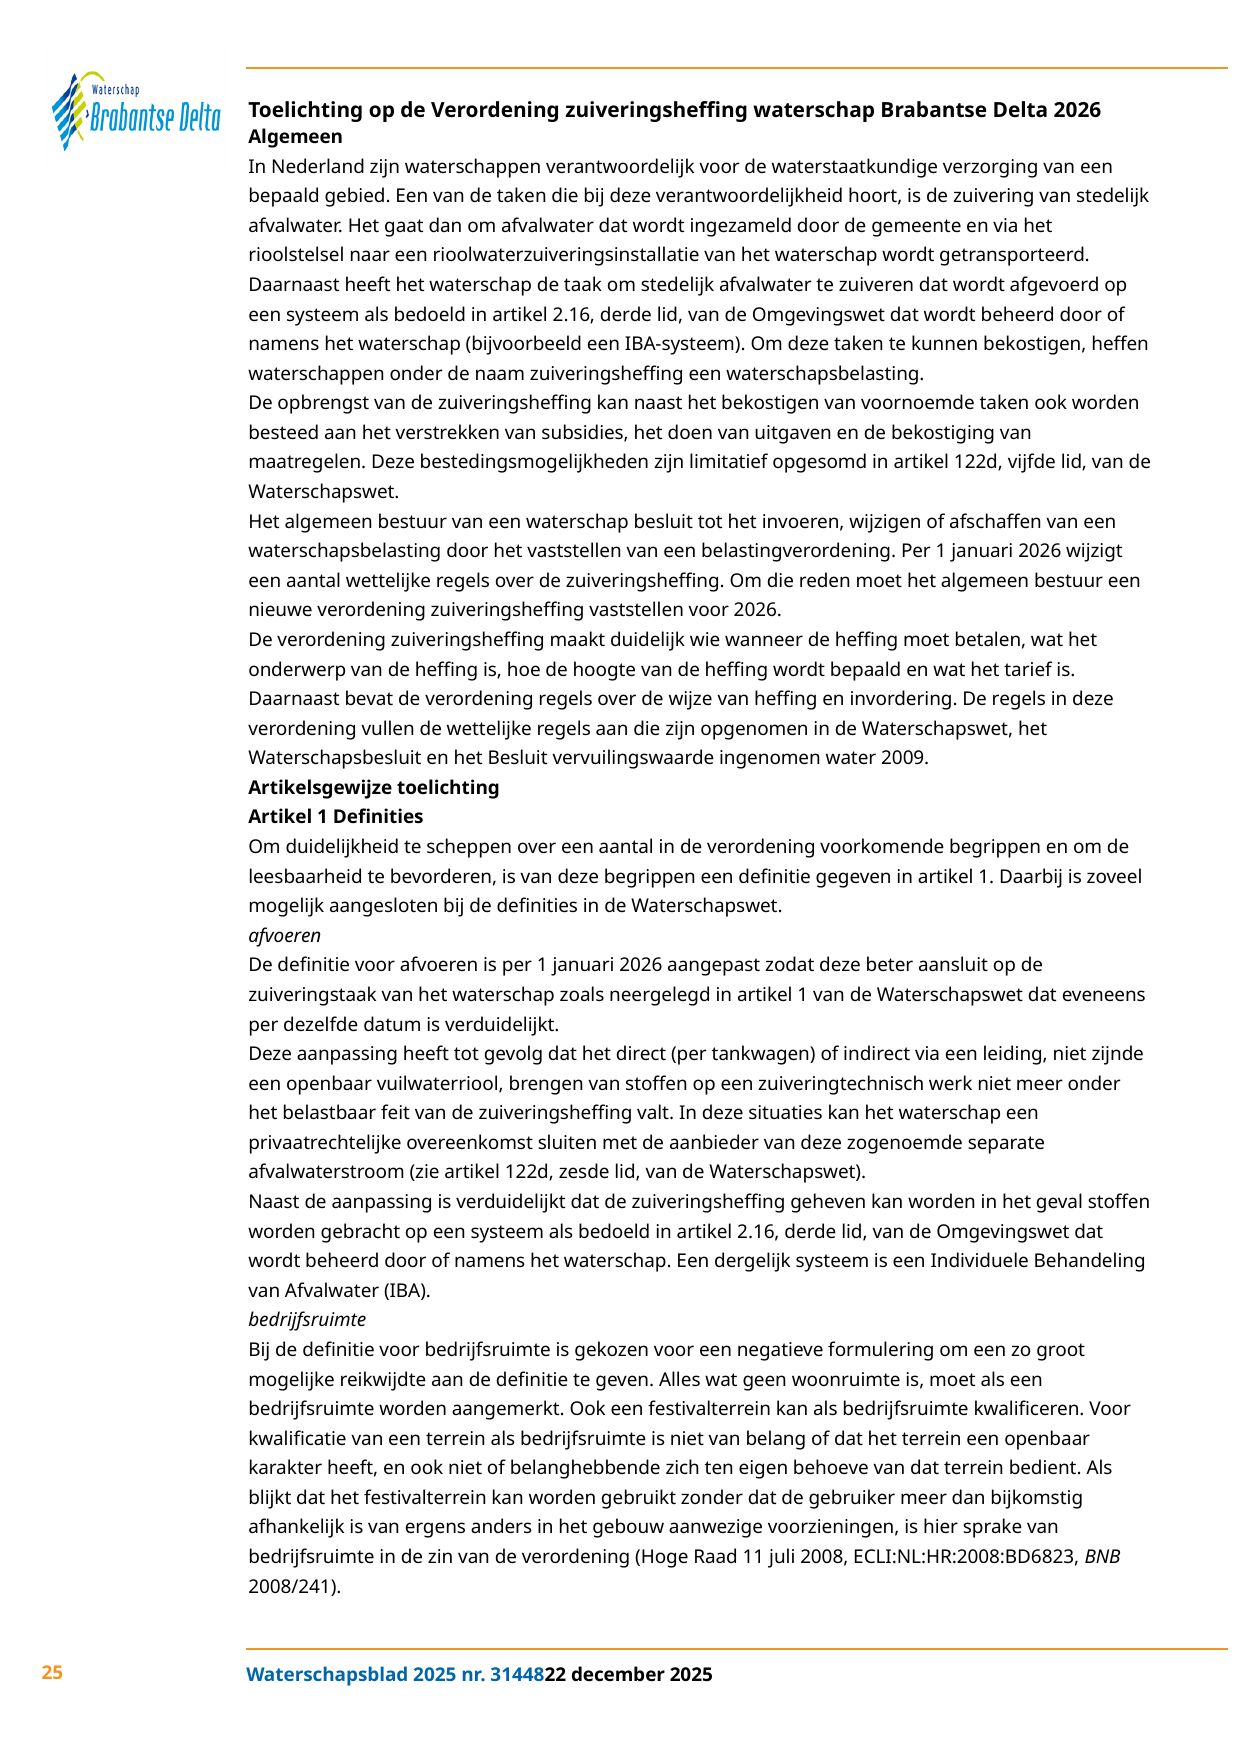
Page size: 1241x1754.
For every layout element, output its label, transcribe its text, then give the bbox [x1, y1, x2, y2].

text De opbrengst van de zuiveringsheffing kan naast het bekostigen van voornoemde taken ook worden besteed aan het verstrekken van subsidies, het doen van uitgaven en de bekostiging van maatregelen. Deze bestedingsmogelijkheden zijn limitatief opgesomd in artikel 122d, vijfde lid, van de Waterschapswet. [248, 389, 1152, 504]
text Het algemeen bestuur van een waterschap besluit tot het invoeren, wijzigen of afschaffen van een waterschapsbelasting door het vaststellen van een belastingverordening. Per 1 januari 2026 wijzigt een aantal wettelijke regels over de zuiveringsheffing. Om die reden moet het algemeen bestuur een nieuwe verordening zuiveringsheffing vaststellen voor 2026. [248, 508, 1152, 622]
text Deze aanpassing heeft tot gevolg dat het direct (per tankwagen) of indirect via een leiding, niet zijnde een openbaar vuilwaterriool, brengen van stoffen op een zuiveringtechnisch werk niet meer onder het belastbaar feit van de zuiveringsheffing valt. In deze situaties kan het waterschap een privaatrechtelijke overeenkomst sluiten met de aanbieder van deze zogenoemde separate afvalwaterstroom (zie artikel 122d, zesde lid, van de Waterschapswet). [248, 1040, 1152, 1184]
text De verordening zuiveringsheffing maakt duidelijk wie wanneer de heffing moet betalen, wat het onderwerp van de heffing is, hoe de hoogte van de heffing wordt bepaald en wat het tarief is. Daarnaast bevat de verordening regels over de wijze van heffing en invordering. De regels in deze verordening vullen de wettelijke regels aan die zijn opgenomen in de Waterschapswet, het Waterschapsbesluit en het Besluit vervuilingswaarde ingenomen water 2009. [248, 626, 1152, 770]
text Bij de definitie voor bedrijfsruimte is gekozen voor een negatieve formulering om een zo groot mogelijke reikwijdte aan de definitie te geven. Alles wat geen woonruimte is, moet als een bedrijfsruimte worden aangemerkt. Ook een festivalterrein kan als bedrijfsruimte kwalificeren. Voor kwalificatie van een terrein als bedrijfsruimte is niet van belang of dat het terrein een openbaar karakter heeft, en ook niet of belanghebbende zich ten eigen behoeve van dat terrein bedient. Als blijkt dat het festivalterrein kan worden gebruikt zonder dat de gebruiker meer dan bijkomstig afhankelijk is van ergens anders in het gebouw aanwezige voorzieningen, is hier sprake van bedrijfsruimte in de zin van de verordening (Hoge Raad 11 juli 2008, ECLI:NL:HR:2008:BD6823, BNB 2008/241). [248, 1336, 1152, 1599]
picture [41, 47, 231, 172]
text Algemeen [248, 123, 1152, 149]
text Om duidelijkheid te scheppen over een aantal in de verordening voorkomende begrippen en om de leesbaarheid te bevorderen, is van deze begrippen een definitie gegeven in artikel 1. Daarbij is zoveel mogelijk aangesloten bij de definities in de Waterschapswet. [248, 833, 1152, 918]
text Naast de aanpassing is verduidelijkt dat de zuiveringsheffing geheven kan worden in het geval stoffen worden gebracht op een systeem als bedoeld in artikel 2.16, derde lid, van de Omgevingswet dat wordt beheerd door of namens het waterschap. Een dergelijk systeem is een Individuele Behandeling van Afvalwater (IBA). [248, 1188, 1152, 1303]
text Artikelsgewijze toelichting [248, 774, 1152, 800]
text afvoeren [248, 922, 1152, 948]
text bedrijfsruimte [248, 1307, 1152, 1332]
text De definitie voor afvoeren is per 1 januari 2026 aangepast zodat deze beter aansluit op de zuiveringstaak van het waterschap zoals neergelegd in artikel 1 van de Waterschapswet dat eveneens per dezelfde datum is verduidelijkt. [248, 952, 1152, 1037]
text Artikel 1 Definities [248, 804, 1152, 829]
text Toelichting op de Verordening zuiveringsheffing waterschap Brabantse Delta 2026 [248, 95, 1152, 123]
text In Nederland zijn waterschappen verantwoordelijk voor de waterstaatkundige verzorging van een bepaald gebied. Een van de taken die bij deze verantwoordelijkheid hoort, is de zuivering van stedelijk afvalwater. Het gaat dan om afvalwater dat wordt ingezameld door de gemeente en via het rioolstelsel naar een rioolwaterzuiveringsinstallatie van het waterschap wordt getransporteerd. Daarnaast heeft het waterschap de taak om stedelijk afvalwater te zuiveren dat wordt afgevoerd op een systeem als bedoeld in artikel 2.16, derde lid, van de Omgevingswet dat wordt beheerd door of namens het waterschap (bijvoorbeeld een IBA-systeem). Om deze taken te kunnen bekostigen, heffen waterschappen onder de naam zuiveringsheffing een waterschapsbelasting. [248, 153, 1152, 386]
